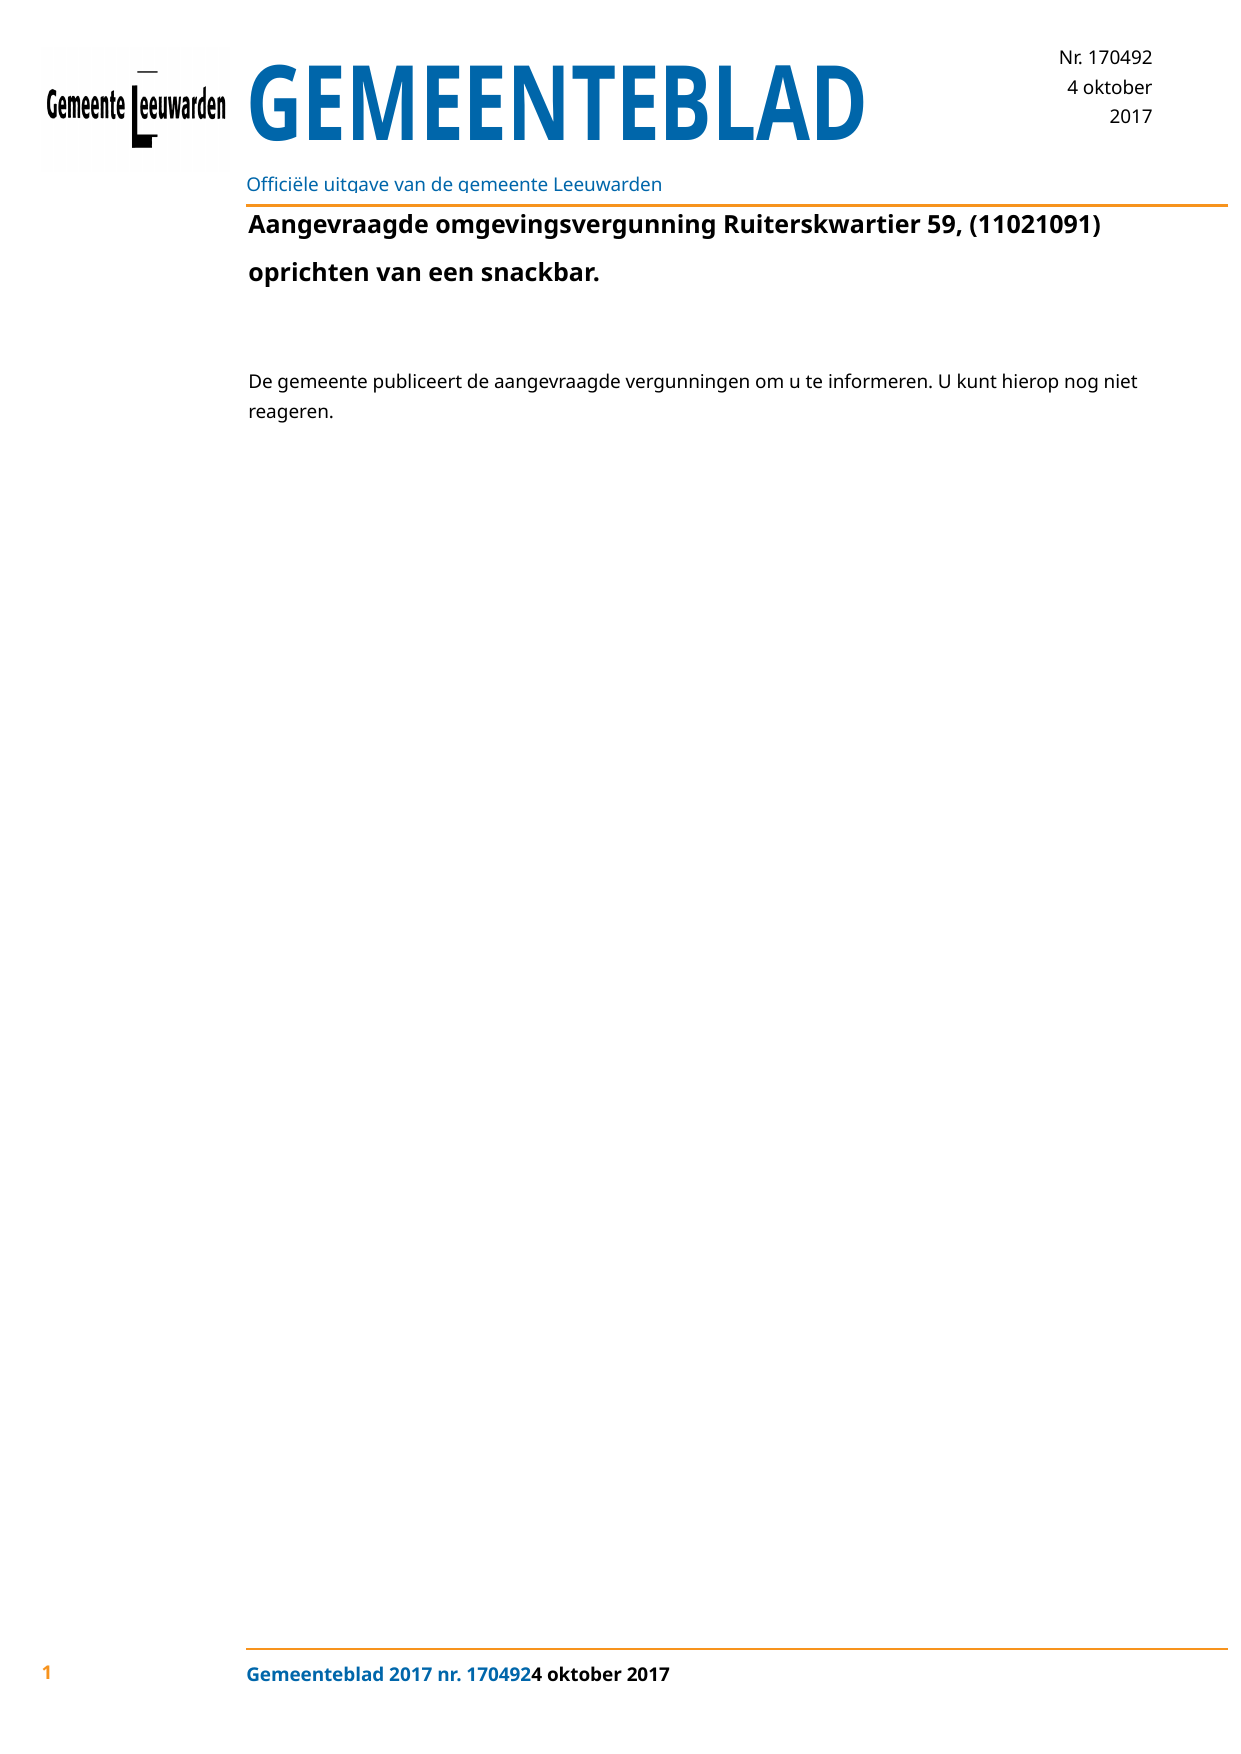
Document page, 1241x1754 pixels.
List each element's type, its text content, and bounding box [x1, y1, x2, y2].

picture [41, 47, 231, 172]
text De gemeente publiceert de aangevraagde vergunningen om u te informeren. U kunt hierop nog niet reageren. [248, 368, 1152, 424]
text Aangevraagde omgevingsvergunning Ruiterskwartier 59, (11021091) oprichten van een snackbar. [248, 207, 1152, 288]
